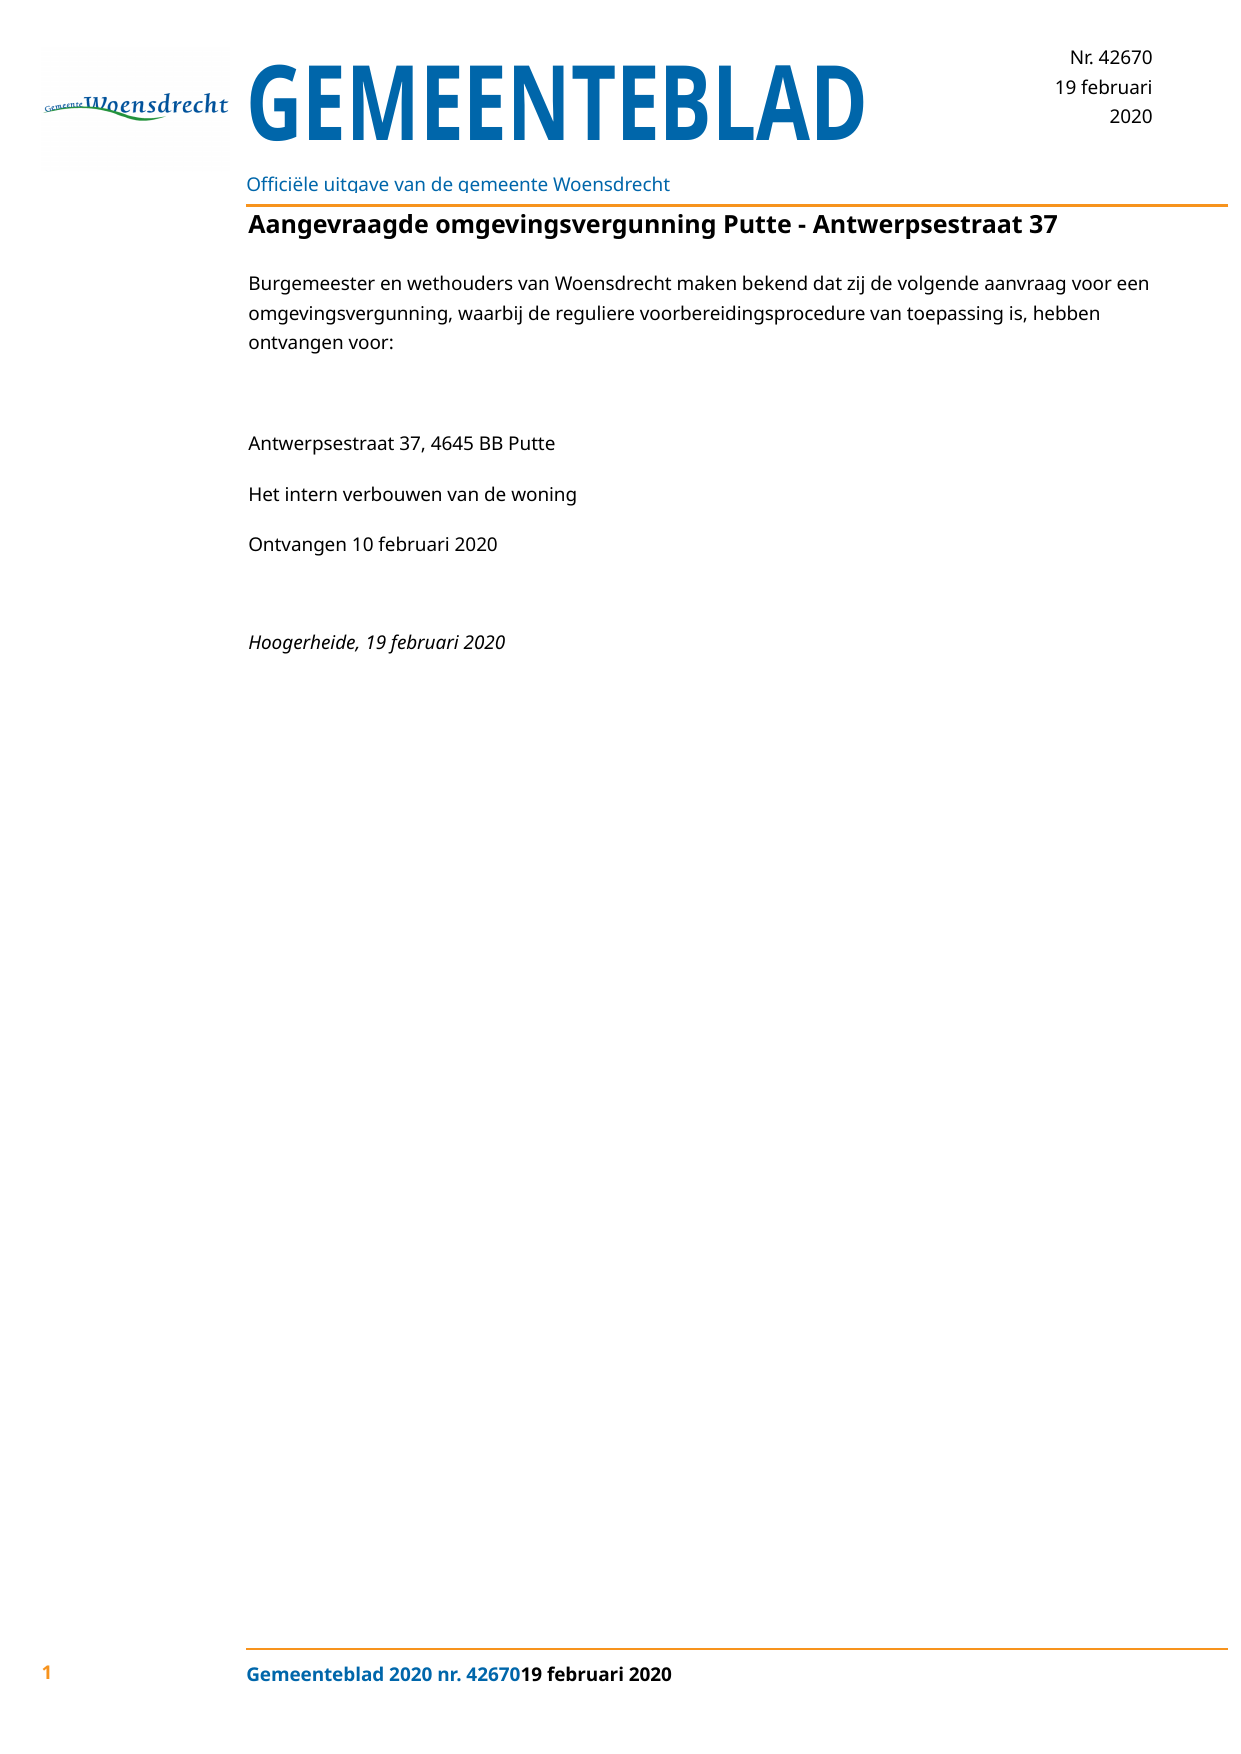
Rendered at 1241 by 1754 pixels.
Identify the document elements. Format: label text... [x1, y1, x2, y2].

picture [41, 47, 231, 172]
text Burgemeester en wethouders van Woensdrecht maken bekend dat zij de volgende aanvraag voor een omgevingsvergunning, waarbij de reguliere voorbereidingsprocedure van toepassing is, hebben ontvangen voor: [248, 270, 1152, 355]
text Aangevraagde omgevingsvergunning Putte - Antwerpsestraat 37 [248, 207, 1152, 241]
text Ontvangen 10 februari 2020 [248, 531, 1152, 557]
text Antwerpsestraat 37, 4645 BB Putte [248, 430, 1152, 456]
text Hoogerheide, 19 februari 2020 [248, 629, 1152, 655]
text Het intern verbouwen van de woning [248, 481, 1152, 506]
